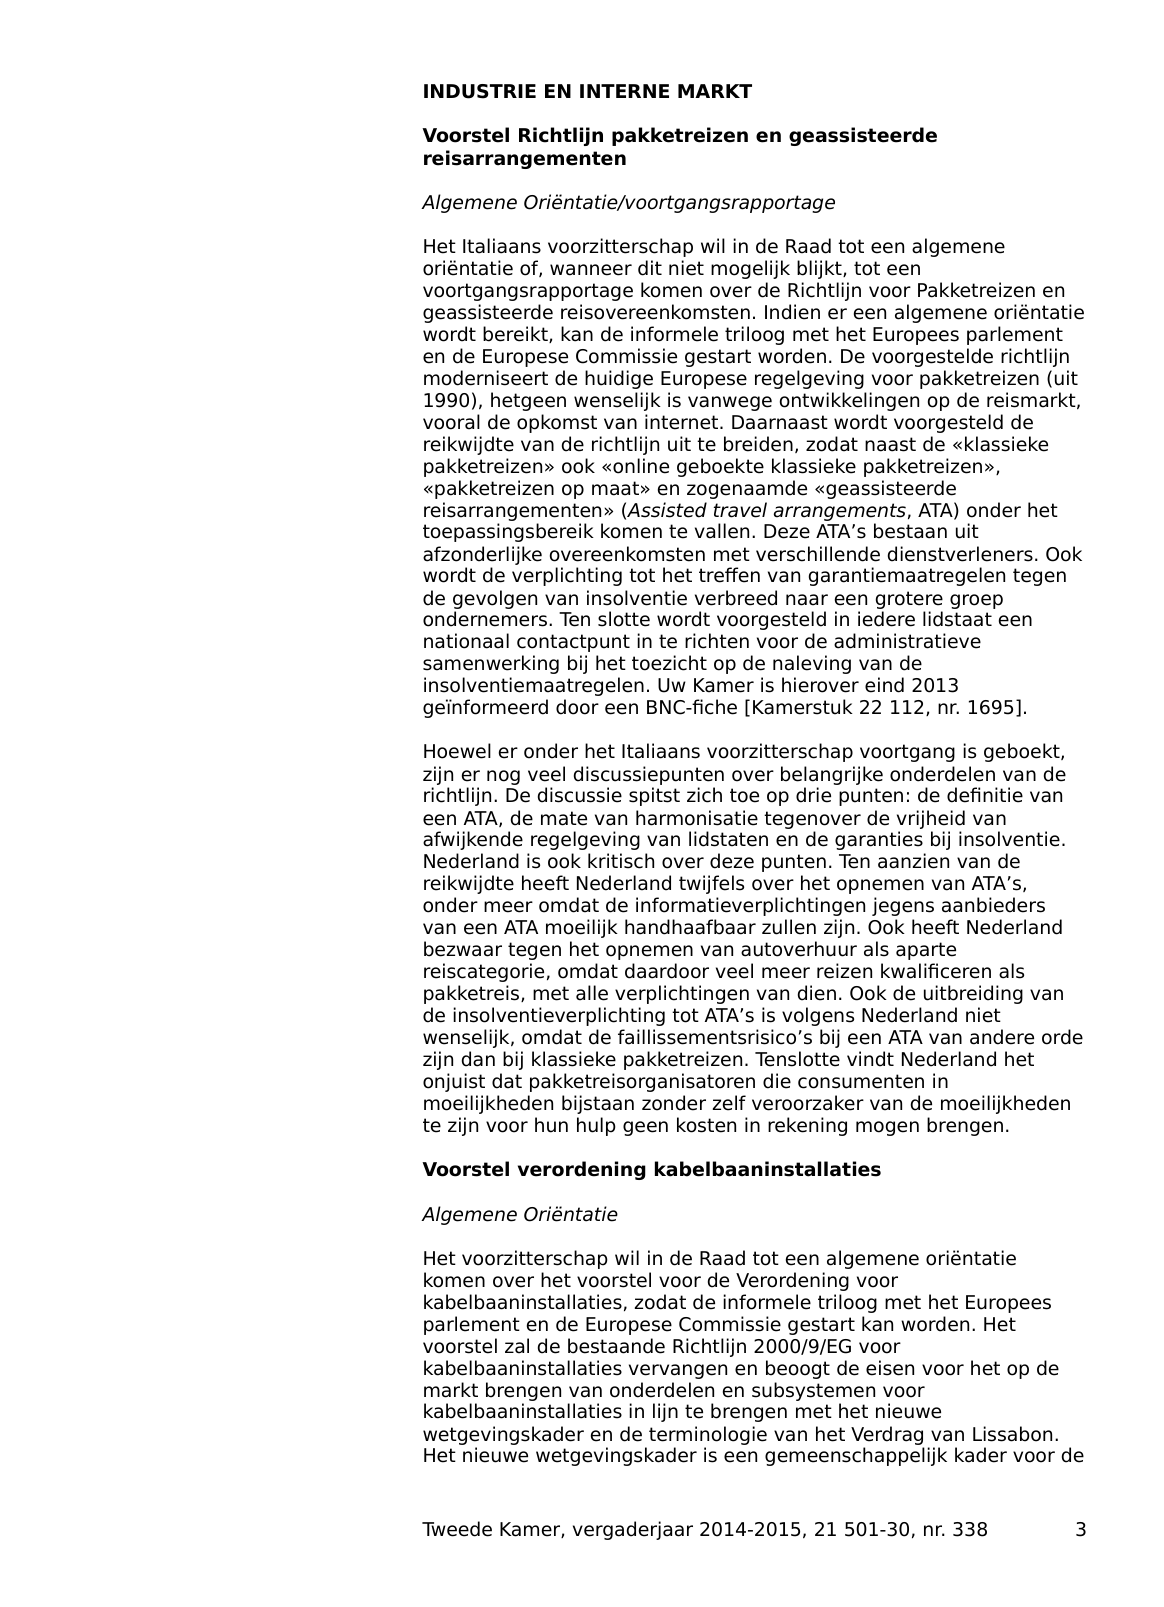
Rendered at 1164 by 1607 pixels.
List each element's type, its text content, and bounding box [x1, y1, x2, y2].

subtitle Voorstel verordening kabelbaaninstallaties [422, 1159, 1087, 1181]
subtitle Voorstel Richtlijn pakketreizen en geassisteerde reisarrangementen [422, 125, 1087, 169]
text Het Italiaans voorzitterschap wil in de Raad tot een algemene oriëntatie of, wanneer dit niet mogelijk blijkt, tot een voortgangsrapportage komen over de Richtlijn voor Pakketreizen en geassisteerde reisovereenkomsten. Indien er een algemene oriëntatie wordt bereikt, kan de informele triloog met het Europees parlement en de Europese Commissie gestart worden. De voorgestelde richtlijn moderniseert de huidige Europese regelgeving voor pakketreizen (uit 1990), hetgeen wenselijk is vanwege ontwikkelingen op de reismarkt, vooral de opkomst van internet. Daarnaast wordt voorgesteld de reikwijdte van de richtlijn uit te breiden, zodat naast de «klassieke pakketreizen» ook «online geboekte klassieke pakketreizen», «pakketreizen op maat» en zogenaamde «geassisteerde reisarrangementen» (Assisted travel arrangements, ATA) onder het toepassingsbereik komen te vallen. Deze ATA’s bestaan uit afzonderlijke overeenkomsten met verschillende dienstverleners. Ook wordt de verplichting tot het treffen van garantiemaatregelen tegen de gevolgen van insolventie verbreed naar een grotere groep ondernemers. Ten slotte wordt voorgesteld in iedere lidstaat een nationaal contactpunt in te richten voor de administratieve samenwerking bij het toezicht op de naleving van de insolventiemaatregelen. Uw Kamer is hierover eind 2013 geïnformeerd door een BNC-fiche [Kamerstuk 22 112, nr. 1695]. [422, 236, 1087, 719]
subtitle INDUSTRIE EN INTERNE MARKT [422, 81, 1087, 103]
text Hoewel er onder het Italiaans voorzitterschap voortgang is geboekt, zijn er nog veel discussiepunten over belangrijke onderdelen van de richtlijn. De discussie spitst zich toe op drie punten: de definitie van een ATA, de mate van harmonisatie tegenover de vrijheid van afwijkende regelgeving van lidstaten en de garanties bij insolventie. Nederland is ook kritisch over deze punten. Ten aanzien van de reikwijdte heeft Nederland twijfels over het opnemen van ATA’s, onder meer omdat de informatieverplichtingen jegens aanbieders van een ATA moeilijk handhaafbaar zullen zijn. Ook heeft Nederland bezwaar tegen het opnemen van autoverhuur als aparte reiscategorie, omdat daardoor veel meer reizen kwalificeren als pakketreis, met alle verplichtingen van dien. Ook de uitbreiding van de insolventieverplichting tot ATA’s is volgens Nederland niet wenselijk, omdat de faillissementsrisico’s bij een ATA van andere orde zijn dan bij klassieke pakketreizen. Tenslotte vindt Nederland het onjuist dat pakketreisorganisatoren die consumenten in moeilijkheden bijstaan zonder zelf veroorzaker van de moeilijkheden te zijn voor hun hulp geen kosten in rekening mogen brengen. [422, 741, 1087, 1137]
text Het voorzitterschap wil in de Raad tot een algemene oriëntatie komen over het voorstel voor de Verordening voor kabelbaaninstallaties, zodat de informele triloog met het Europees parlement en de Europese Commissie gestart kan worden. Het voorstel zal de bestaande Richtlijn 2000/9/EG voor kabelbaaninstallaties vervangen en beoogt de eisen voor het op de markt brengen van onderdelen en subsystemen voor kabelbaaninstallaties in lijn te brengen met het nieuwe wetgevingskader en de terminologie van het Verdrag van Lissabon. Het nieuwe wetgevingskader is een gemeenschappelijk kader voor de [422, 1248, 1087, 1467]
subtitle Algemene Oriëntatie [422, 1203, 1087, 1225]
subtitle Algemene Oriëntatie/voortgangsrapportage [422, 192, 1087, 213]
